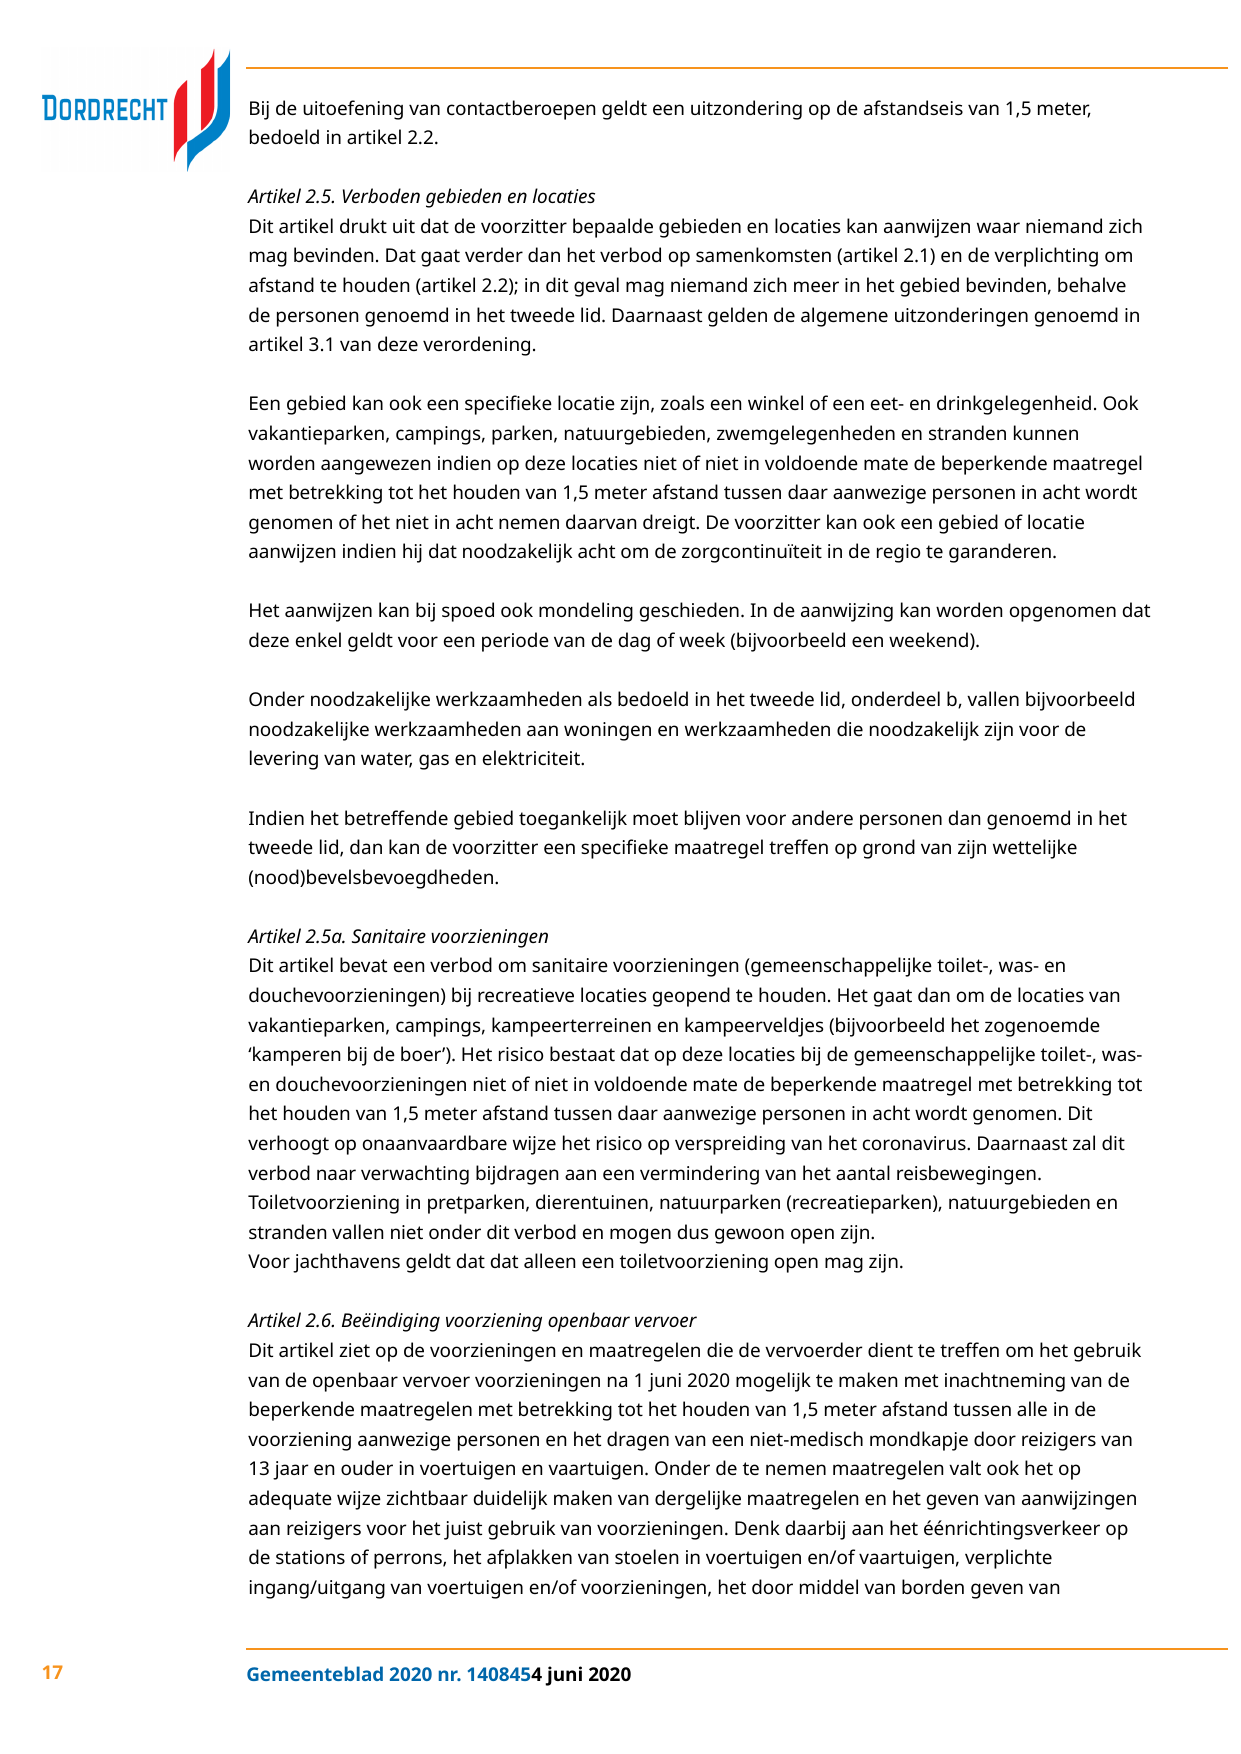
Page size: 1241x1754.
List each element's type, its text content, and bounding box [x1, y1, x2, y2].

text Een gebied kan ook een specifieke locatie zijn, zoals een winkel of een eet- en drinkgelegenheid. Ook vakantieparken, campings, parken, natuurgebieden, zwemgelegenheden en stranden kunnen worden aangewezen indien op deze locaties niet of niet in voldoende mate de beperkende maatregel met betrekking tot het houden van 1,5 meter afstand tussen daar aanwezige personen in acht wordt genomen of het niet in acht nemen daarvan dreigt. De voorzitter kan ook een gebied of locatie aanwijzen indien hij dat noodzakelijk acht om de zorgcontinuïteit in de regio te garanderen. [248, 391, 1152, 564]
text Dit artikel bevat een verbod om sanitaire voorzieningen (gemeenschappelijke toilet-, was- en douchevoorzieningen) bij recreatieve locaties geopend te houden. Het gaat dan om de locaties van vakantieparken, campings, kampeerterreinen en kampeerveldjes (bijvoorbeeld het zogenoemde ‘kamperen bij de boer’). Het risico bestaat dat op deze locaties bij de gemeenschappelijke toilet-, was- en douchevoorzieningen niet of niet in voldoende mate de beperkende maatregel met betrekking tot het houden van 1,5 meter afstand tussen daar aanwezige personen in acht wordt genomen. Dit verhoogt op onaanvaardbare wijze het risico op verspreiding van het coronavirus. Daarnaast zal dit verbod naar verwachting bijdragen aan een vermindering van het aantal reisbewegingen. [248, 953, 1152, 1186]
text Dit artikel ziet op de voorzieningen en maatregelen die de vervoerder dient te treffen om het gebruik van de openbaar vervoer voorzieningen na 1 juni 2020 mogelijk te maken met inachtneming van de beperkende maatregelen met betrekking tot het houden van 1,5 meter afstand tussen alle in de voorziening aanwezige personen en het dragen van een niet-medisch mondkapje door reizigers van 13 jaar en ouder in voertuigen en vaartuigen. Onder de te nemen maatregelen valt ook het op adequate wijze zichtbaar duidelijk maken van dergelijke maatregelen en het geven van aanwijzingen aan reizigers voor het juist gebruik van voorzieningen. Denk daarbij aan het éénrichtingsverkeer op de stations of perrons, het afplakken van stoelen in voertuigen en/of vaartuigen, verplichte ingang/uitgang van voertuigen en/of voorzieningen, het door middel van borden geven van [248, 1337, 1152, 1600]
text Dit artikel drukt uit dat de voorzitter bepaalde gebieden en locaties kan aanwijzen waar niemand zich mag bevinden. Dat gaat verder dan het verbod op samenkomsten (artikel 2.1) en de verplichting om afstand te houden (artikel 2.2); in dit geval mag niemand zich meer in het gebied bevinden, behalve de personen genoemd in het tweede lid. Daarnaast gelden de algemene uitzonderingen genoemd in artikel 3.1 van deze verordening. [248, 213, 1152, 357]
text Artikel 2.5. Verboden gebieden en locaties [248, 183, 1152, 209]
text Voor jachthavens geldt dat dat alleen een toiletvoorziening open mag zijn. [248, 1248, 1152, 1274]
picture [41, 47, 231, 172]
text Onder noodzakelijke werkzaamheden als bedoeld in het tweede lid, onderdeel b, vallen bijvoorbeeld noodzakelijke werkzaamheden aan woningen en werkzaamheden die noodzakelijk zijn voor de levering van water, gas en elektriciteit. [248, 686, 1152, 771]
text Bij de uitoefening van contactberoepen geldt een uitzondering op de afstandseis van 1,5 meter, bedoeld in artikel 2.2. [248, 95, 1152, 150]
text Artikel 2.5a. Sanitaire voorzieningen [248, 923, 1152, 949]
text Artikel 2.6. Beëindiging voorziening openbaar vervoer [248, 1308, 1152, 1333]
text Toiletvoorziening in pretparken, dierentuinen, natuurparken (recreatieparken), natuurgebieden en stranden vallen niet onder dit verbod en mogen dus gewoon open zijn. [248, 1189, 1152, 1245]
text Het aanwijzen kan bij spoed ook mondeling geschieden. In de aanwijzing kan worden opgenomen dat deze enkel geldt voor een periode van de dag of week (bijvoorbeeld een weekend). [248, 598, 1152, 653]
text Indien het betreffende gebied toegankelijk moet blijven voor andere personen dan genoemd in het tweede lid, dan kan de voorzitter een specifieke maatregel treffen op grond van zijn wettelijke (nood)bevelsbevoegdheden. [248, 805, 1152, 890]
